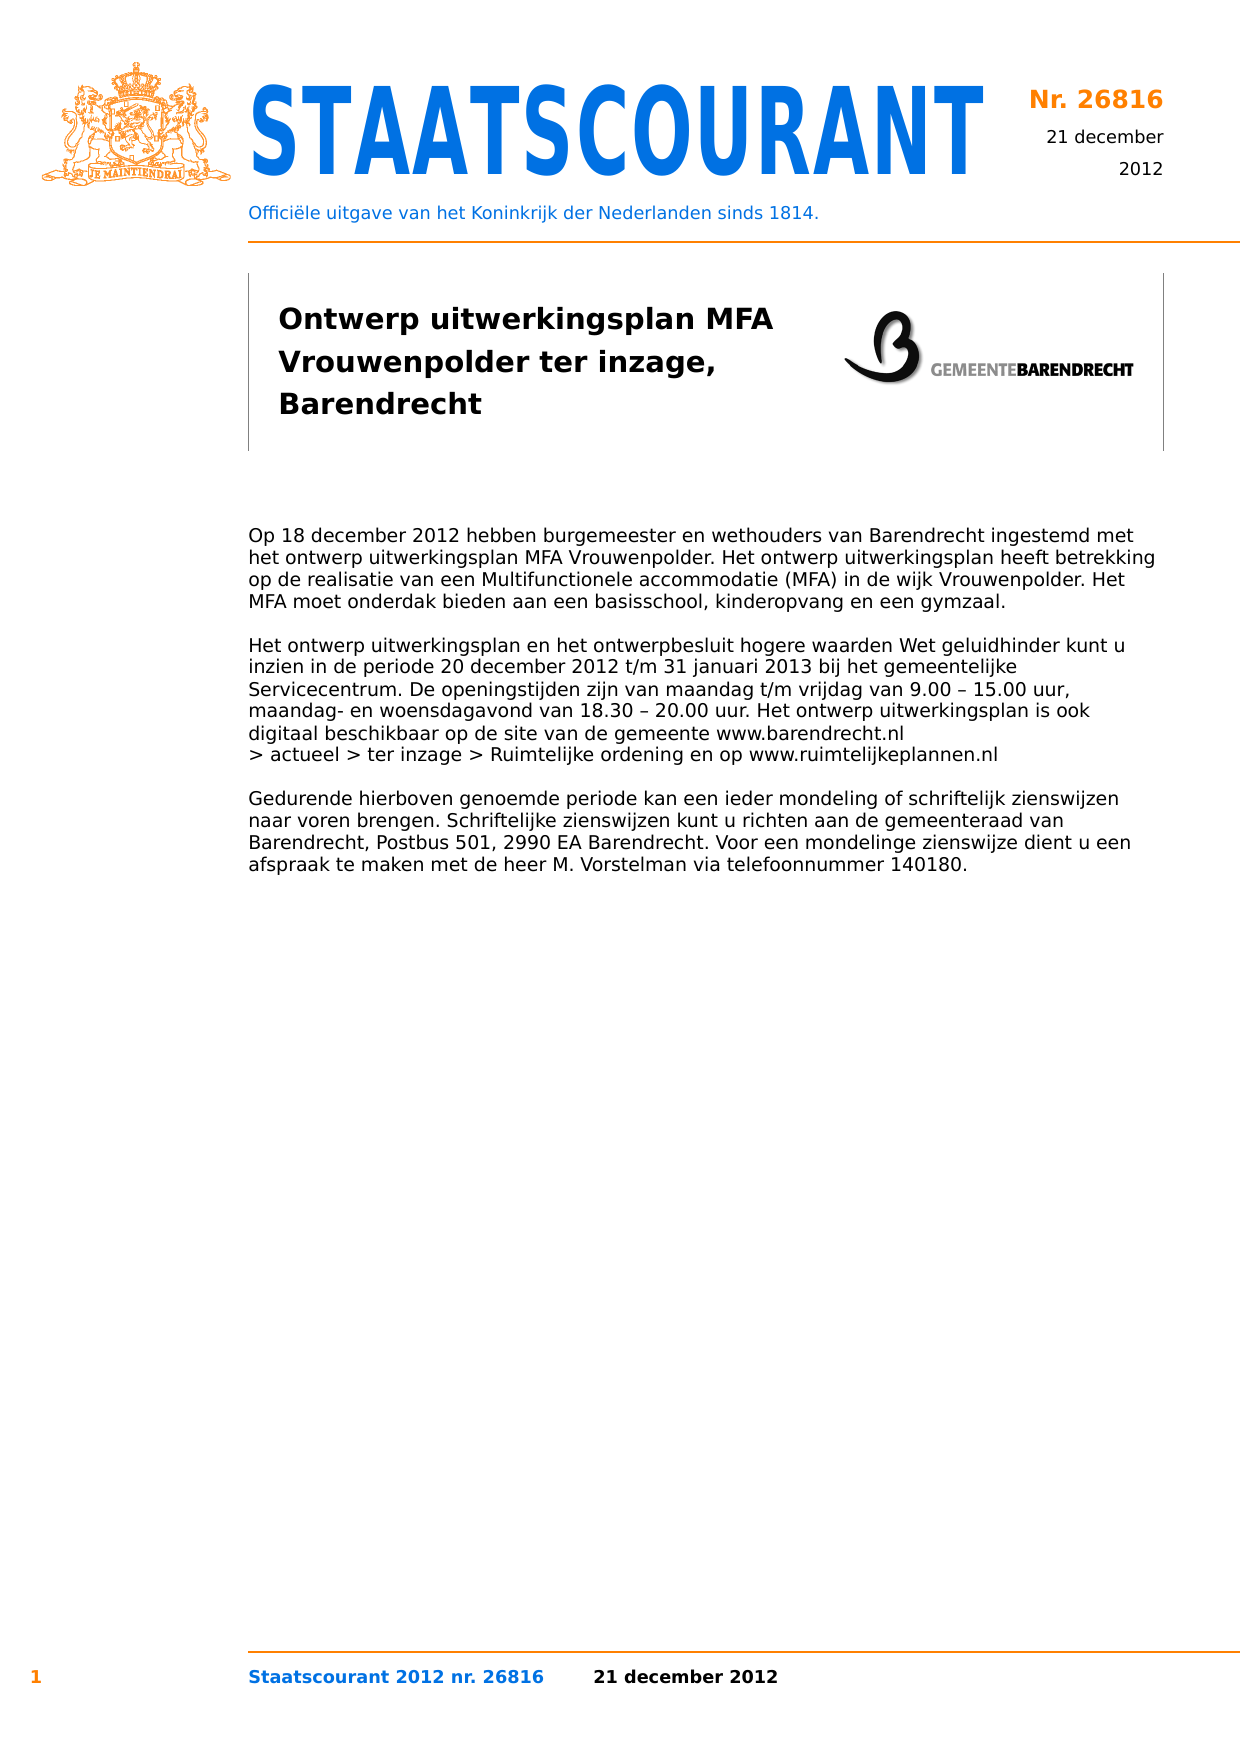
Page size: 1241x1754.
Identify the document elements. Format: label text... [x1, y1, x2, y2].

text > actueel > ter inzage > Ruimtelijke ordening en op www.ruimtelijkeplannen.nl [248, 744, 1163, 766]
table_header STAATSCOURANT [248, 62, 998, 203]
picture [41, 62, 231, 186]
table_cell 2012 [998, 153, 1240, 203]
table_cell 21 december [998, 121, 1240, 153]
text Het ontwerp uitwerkingsplan en het ontwerpbesluit hogere waarden Wet geluidhinder kunt u inzien in de periode 20 december 2012 t/m 31 januari 2013 bij het gemeentelijke Servicecentrum. De openingstijden zijn van maandag t/m vrijdag van 9.00 – 15.00 uur, maandag- en woensdagavond van 18.30 – 20.00 uur. Het ontwerp uitwerkingsplan is ook digitaal beschikbaar op de site van de gemeente www.barendrecht.nl [248, 634, 1163, 744]
text Op 18 december 2012 hebben burgemeester en wethouders van Barendrecht ingestemd met het ontwerp uitwerkingsplan MFA Vrouwenpolder. Het ontwerp uitwerkingsplan heeft betrekking op de realisatie van een Multifunctionele accommodatie (MFA) in de wijk Vrouwenpolder. Het MFA moet onderdak bieden aan een basisschool, kinderopvang en een gymzaal. [248, 525, 1163, 613]
picture [838, 302, 1134, 397]
table_header [25, 62, 248, 241]
table_cell Officiële uitgave van het Koninkrijk der Nederlanden sinds 1814. [248, 203, 1240, 241]
subtitle Ontwerp uitwerkingsplan MFA Vrouwenpolder ter inzage, Barendrecht [249, 273, 1163, 451]
text Gedurende hierboven genoemde periode kan een ieder mondeling of schriftelijk zienswijzen naar voren brengen. Schriftelijke zienswijzen kunt u richten aan de gemeenteraad van Barendrecht, Postbus 501, 2990 EA Barendrecht. Voor een mondelinge zienswijze dient u een afspraak te maken met de heer M. Vorstelman via telefoonnummer 140180. [248, 788, 1163, 876]
table_header Nr. 26816 [998, 62, 1240, 121]
